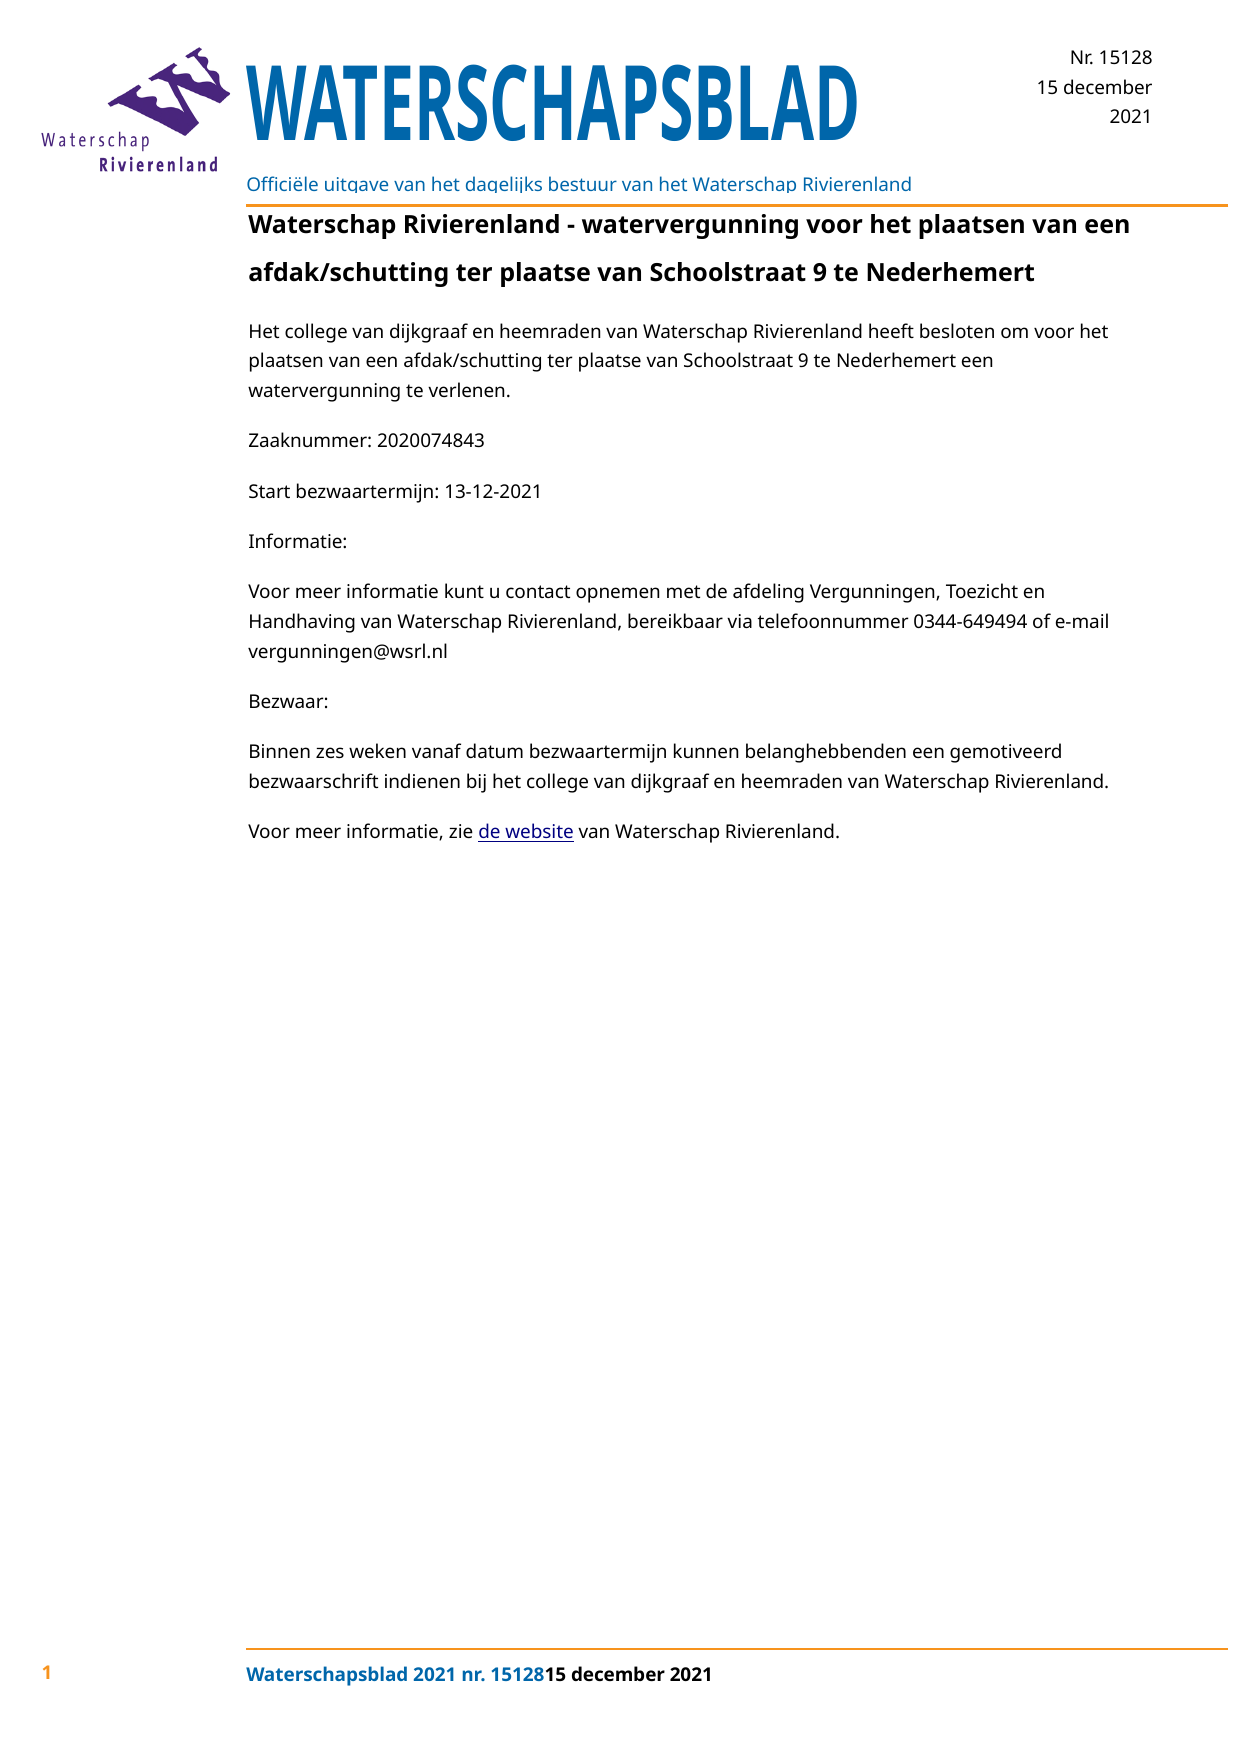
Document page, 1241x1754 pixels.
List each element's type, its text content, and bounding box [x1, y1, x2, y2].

text Bezwaar: [248, 688, 1152, 714]
text Het college van dijkgraaf en heemraden van Waterschap Rivierenland heeft besloten om voor het plaatsen van een afdak/schutting ter plaatse van Schoolstraat 9 te Nederhemert een watervergunning te verlenen. [248, 318, 1152, 403]
text Binnen zes weken vanaf datum bezwaartermijn kunnen belanghebbenden een gemotiveerd bezwaarschrift indienen bij het college van dijkgraaf en heemraden van Waterschap Rivierenland. [248, 739, 1152, 794]
text Informatie: [248, 528, 1152, 554]
text Start bezwaartermijn: 13-12-2021 [248, 478, 1152, 504]
text Voor meer informatie, zie de website van Waterschap Rivierenland. [248, 819, 1152, 844]
text Waterschap Rivierenland - watervergunning voor het plaatsen van een afdak/schutting ter plaatse van Schoolstraat 9 te Nederhemert [248, 207, 1152, 288]
picture [41, 47, 231, 172]
text Voor meer informatie kunt u contact opnemen met de afdeling Vergunningen, Toezicht en Handhaving van Waterschap Rivierenland, bereikbaar via telefoonnummer 0344-649494 of e-mail vergunningen@wsrl.nl [248, 579, 1152, 664]
text Zaaknummer: 2020074843 [248, 427, 1152, 453]
